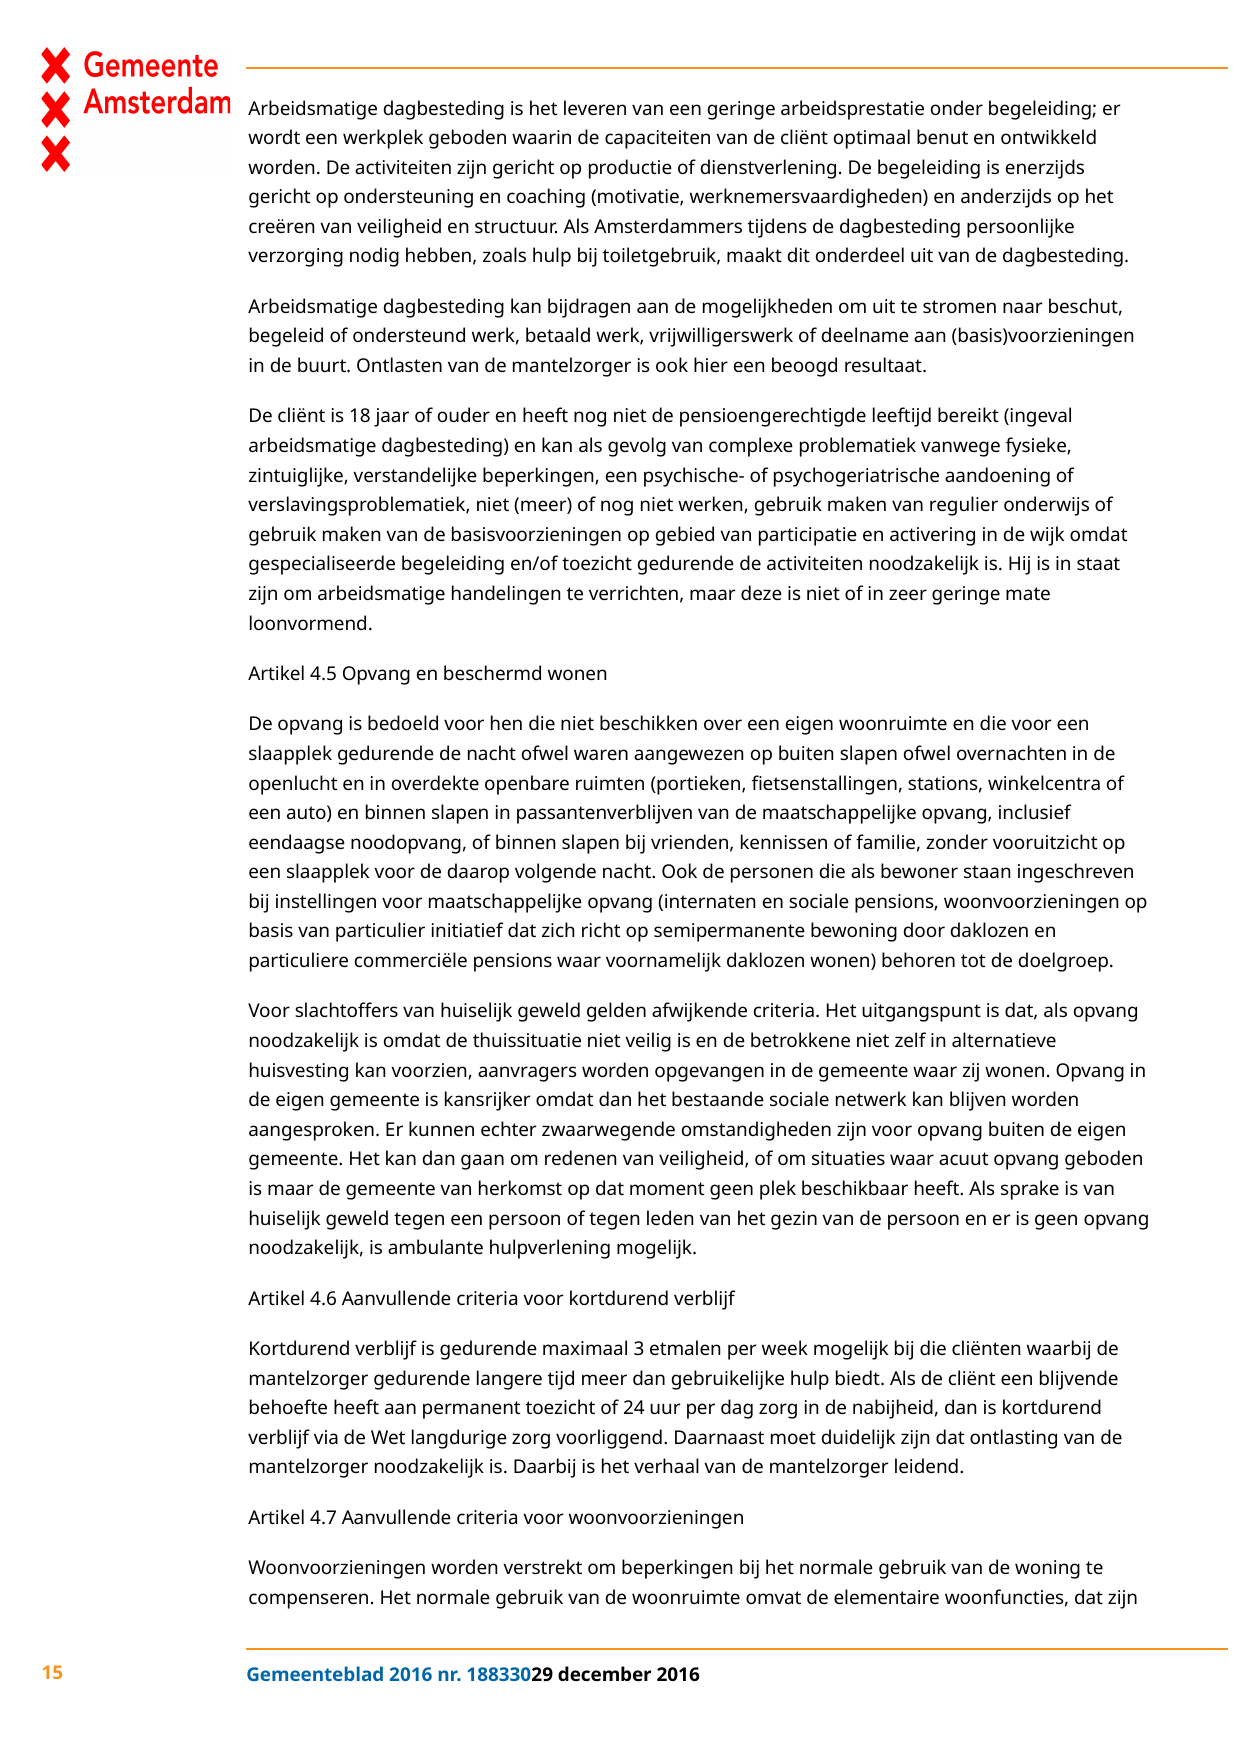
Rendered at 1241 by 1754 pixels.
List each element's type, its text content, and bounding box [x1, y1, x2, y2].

text Woonvoorzieningen worden verstrekt om beperkingen bij het normale gebruik van de woning te compenseren. Het normale gebruik van de woonruimte omvat de elementaire woonfuncties, dat zijn [248, 1554, 1152, 1610]
picture [41, 47, 231, 172]
text Artikel 4.6 Aanvullende criteria voor kortdurend verblijf [248, 1285, 1152, 1311]
text De cliënt is 18 jaar of ouder en heeft nog niet de pensioengerechtigde leeftijd bereikt (ingeval arbeidsmatige dagbesteding) en kan als gevolg van complexe problematiek vanwege fysieke, zintuiglijke, verstandelijke beperkingen, een psychische- of psychogeriatrische aandoening of verslavingsproblematiek, niet (meer) of nog niet werken, gebruik maken van regulier onderwijs of gebruik maken van de basisvoorzieningen op gebied van participatie en activering in de wijk omdat gespecialiseerde begeleiding en/of toezicht gedurende de activiteiten noodzakelijk is. Hij is in staat zijn om arbeidsmatige handelingen te verrichten, maar deze is niet of in zeer geringe mate loonvormend. [248, 403, 1152, 636]
text Arbeidsmatige dagbesteding kan bijdragen aan de mogelijkheden om uit te stromen naar beschut, begeleid of ondersteund werk, betaald werk, vrijwilligerswerk of deelname aan (basis)voorzieningen in de buurt. Ontlasten van de mantelzorger is ook hier een beoogd resultaat. [248, 293, 1152, 378]
text De opvang is bedoeld voor hen die niet beschikken over een eigen woonruimte en die voor een slaapplek gedurende de nacht ofwel waren aangewezen op buiten slapen ofwel overnachten in de openlucht en in overdekte openbare ruimten (portieken, fietsenstallingen, stations, winkelcentra of een auto) en binnen slapen in passantenverblijven van de maatschappelijke opvang, inclusief eendaagse noodopvang, of binnen slapen bij vrienden, kennissen of familie, zonder vooruitzicht op een slaapplek voor de daarop volgende nacht. Ook de personen die als bewoner staan ingeschreven bij instellingen voor maatschappelijke opvang (internaten en sociale pensions, woonvoorzieningen op basis van particulier initiatief dat zich richt op semipermanente bewoning door daklozen en particuliere commerciële pensions waar voornamelijk daklozen wonen) behoren tot de doelgroep. [248, 711, 1152, 973]
text Voor slachtoffers van huiselijk geweld gelden afwijkende criteria. Het uitgangspunt is dat, als opvang noodzakelijk is omdat de thuissituatie niet veilig is en de betrokkene niet zelf in alternatieve huisvesting kan voorzien, aanvragers worden opgevangen in de gemeente waar zij wonen. Opvang in de eigen gemeente is kansrijker omdat dan het bestaande sociale netwerk kan blijven worden aangesproken. Er kunnen echter zwaarwegende omstandigheden zijn voor opvang buiten de eigen gemeente. Het kan dan gaan om redenen van veiligheid, of om situaties waar acuut opvang geboden is maar de gemeente van herkomst op dat moment geen plek beschikbaar heeft. Als sprake is van huiselijk geweld tegen een persoon of tegen leden van het gezin van de persoon en er is geen opvang noodzakelijk, is ambulante hulpverlening mogelijk. [248, 998, 1152, 1260]
text Kortdurend verblijf is gedurende maximaal 3 etmalen per week mogelijk bij die cliënten waarbij de mantelzorger gedurende langere tijd meer dan gebruikelijke hulp biedt. Als de cliënt een blijvende behoefte heeft aan permanent toezicht of 24 uur per dag zorg in de nabijheid, dan is kortdurend verblijf via de Wet langdurige zorg voorliggend. Daarnaast moet duidelijk zijn dat ontlasting van de mantelzorger noodzakelijk is. Daarbij is het verhaal van de mantelzorger leidend. [248, 1335, 1152, 1479]
text Artikel 4.7 Aanvullende criteria voor woonvoorzieningen [248, 1504, 1152, 1530]
text Arbeidsmatige dagbesteding is het leveren van een geringe arbeidsprestatie onder begeleiding; er wordt een werkplek geboden waarin de capaciteiten van de cliënt optimaal benut en ontwikkeld worden. De activiteiten zijn gericht op productie of dienstverlening. De begeleiding is enerzijds gericht op ondersteuning en coaching (motivatie, werknemersvaardigheden) en anderzijds op het creëren van veiligheid en structuur. Als Amsterdammers tijdens de dagbesteding persoonlijke verzorging nodig hebben, zoals hulp bij toiletgebruik, maakt dit onderdeel uit van de dagbesteding. [248, 95, 1152, 268]
text Artikel 4.5 Opvang en beschermd wonen [248, 660, 1152, 686]
